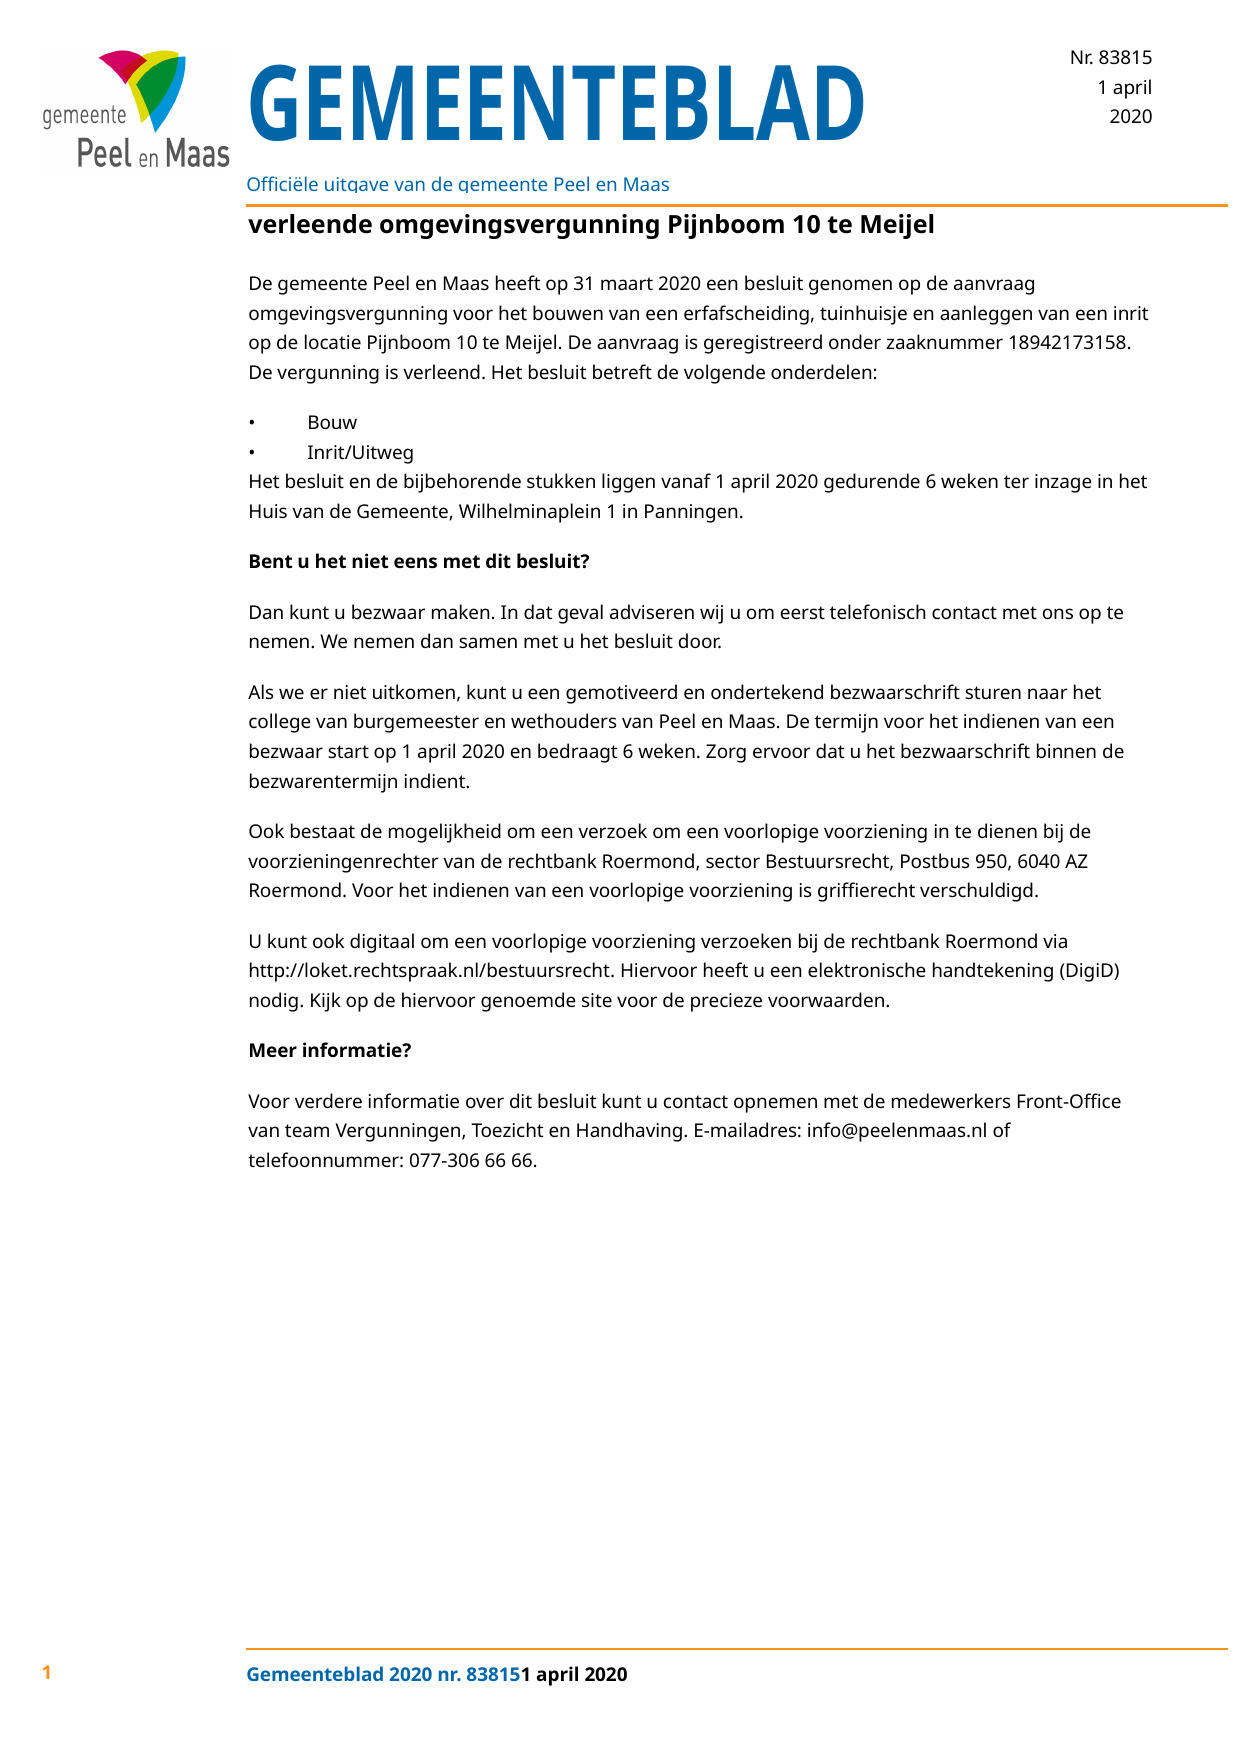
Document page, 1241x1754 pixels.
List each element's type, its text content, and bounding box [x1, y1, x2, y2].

text Dan kunt u bezwaar maken. In dat geval adviseren wij u om eerst telefonisch contact met ons op te nemen. We nemen dan samen met u het besluit door. [248, 599, 1152, 654]
text Ook bestaat de mogelijkheid om een verzoek om een voorlopige voorziening in te dienen bij de voorzieningenrechter van de rechtbank Roermond, sector Bestuursrecht, Postbus 950, 6040 AZ Roermond. Voor het indienen van een voorlopige voorziening is griffierecht verschuldigd. [248, 818, 1152, 903]
list Bouw [248, 409, 1152, 435]
text Meer informatie? [248, 1037, 1152, 1063]
text Voor verdere informatie over dit besluit kunt u contact opnemen met de medewerkers Front-Office van team Vergunningen, Toezicht en Handhaving. E-mailadres: info@peelenmaas.nl of telefoonnummer: 077-306 66 66. [248, 1088, 1152, 1173]
list Inrit/Uitweg [248, 439, 1152, 465]
text Het besluit en de bijbehorende stukken liggen vanaf 1 april 2020 gedurende 6 weken ter inzage in het Huis van de Gemeente, Wilhelminaplein 1 in Panningen. [248, 469, 1152, 524]
text verleende omgevingsvergunning Pijnboom 10 te Meijel [248, 207, 1152, 241]
text U kunt ook digitaal om een voorlopige voorziening verzoeken bij de rechtbank Roermond via http://loket.rechtspraak.nl/bestuursrecht. Hiervoor heeft u een elektronische handtekening (DigiD) nodig. Kijk op de hiervoor genoemde site voor de precieze voorwaarden. [248, 928, 1152, 1013]
text Als we er niet uitkomen, kunt u een gemotiveerd en ondertekend bezwaarschrift sturen naar het college van burgemeester en wethouders van Peel en Maas. De termijn voor het indienen van een bezwaar start op 1 april 2020 en bedraagt 6 weken. Zorg ervoor dat u het bezwaarschrift binnen de bezwarentermijn indient. [248, 679, 1152, 793]
text De gemeente Peel en Maas heeft op 31 maart 2020 een besluit genomen op de aanvraag omgevingsvergunning voor het bouwen van een erfafscheiding, tuinhuisje en aanleggen van een inrit op de locatie Pijnboom 10 te Meijel. De aanvraag is geregistreerd onder zaaknummer 18942173158. De vergunning is verleend. Het besluit betreft de volgende onderdelen: [248, 270, 1152, 385]
picture [41, 47, 231, 172]
text Bent u het niet eens met dit besluit? [248, 549, 1152, 574]
